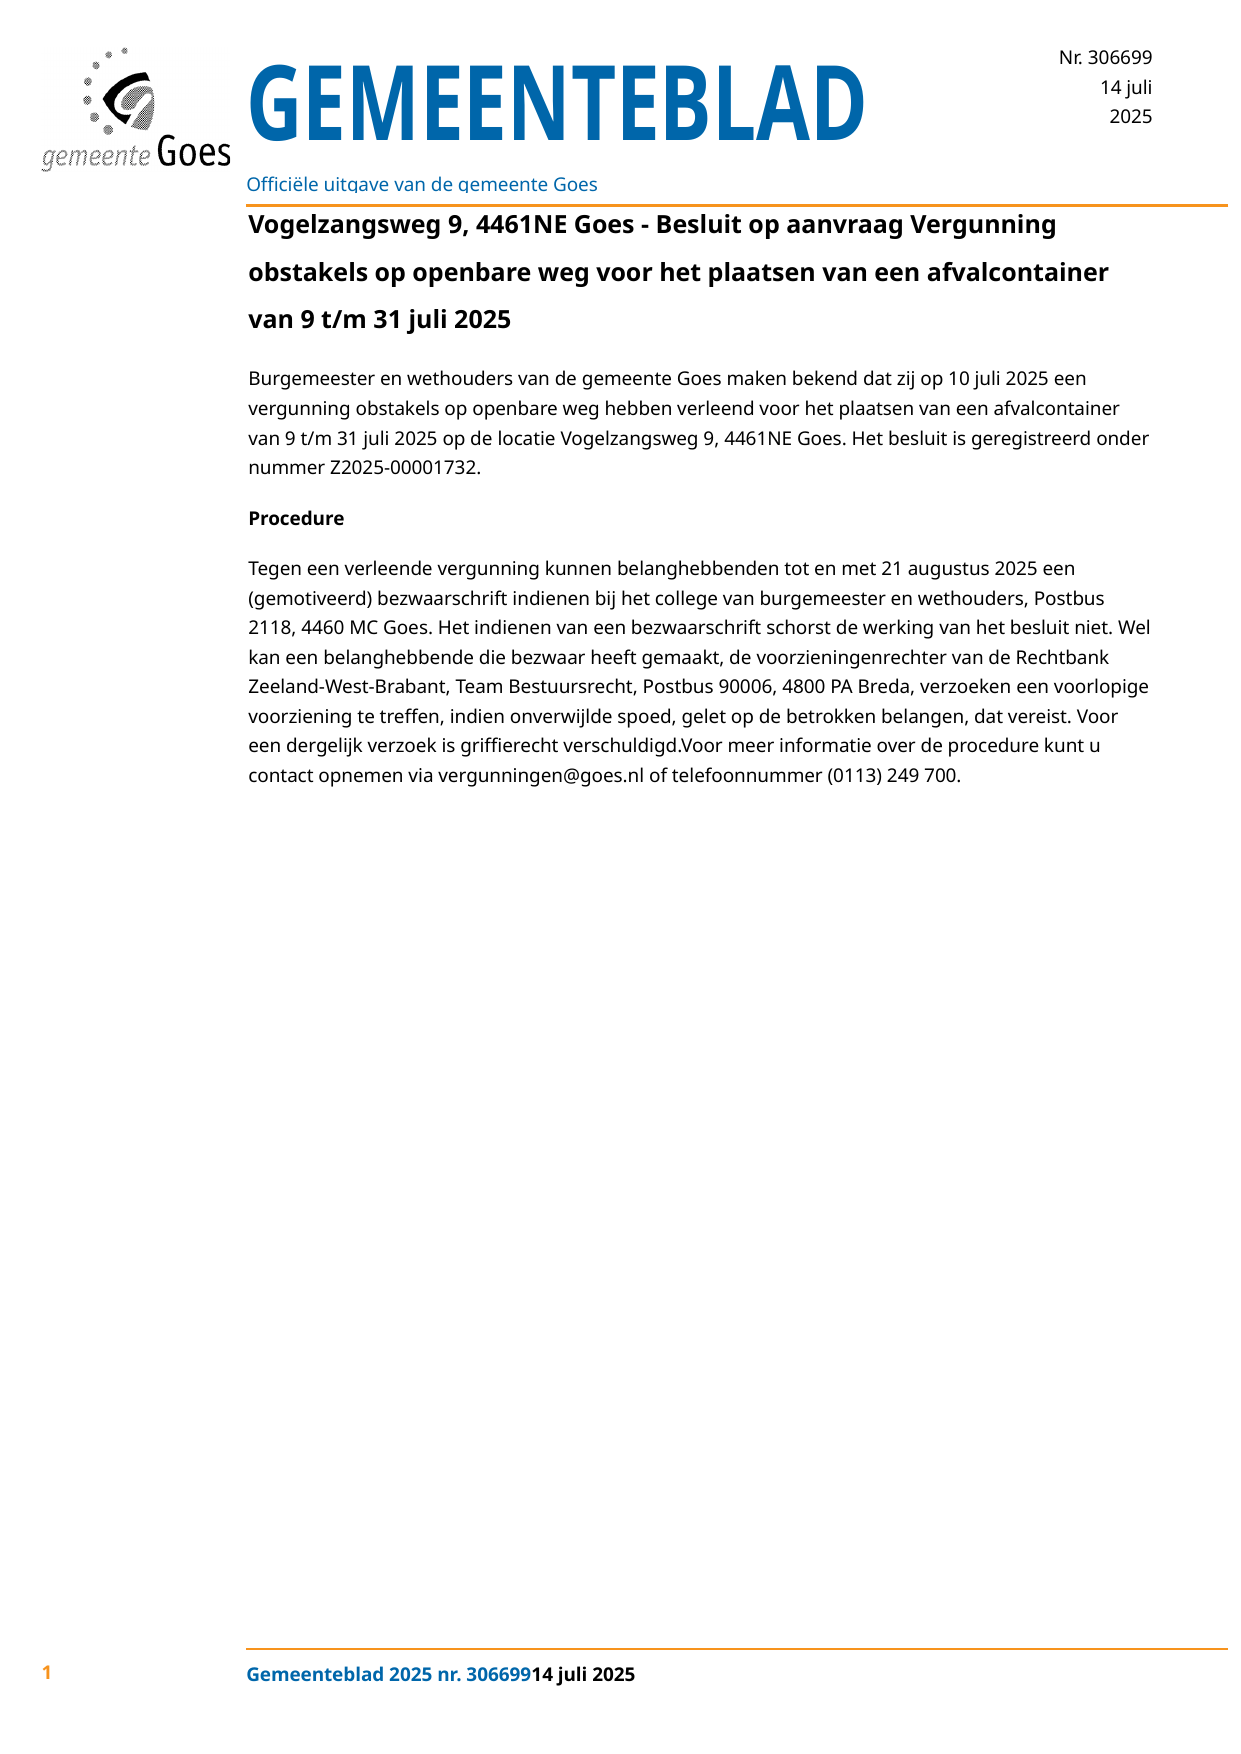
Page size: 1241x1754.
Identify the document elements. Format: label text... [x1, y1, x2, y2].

text Procedure [248, 505, 1152, 530]
text Tegen een verleende vergunning kunnen belanghebbenden tot en met 21 augustus 2025 een (gemotiveerd) bezwaarschrift indienen bij het college van burgemeester en wethouders, Postbus 2118, 4460 MC Goes. Het indienen van een bezwaarschrift schorst de werking van het besluit niet. Wel kan een belanghebbende die bezwaar heeft gemaakt, de voorzieningenrechter van de Rechtbank Zeeland-West-Brabant, Team Bestuursrecht, Postbus 90006, 4800 PA Breda, verzoeken een voorlopige voorziening te treffen, indien onverwijlde spoed, gelet op de betrokken belangen, dat vereist. Voor een dergelijk verzoek is griffierecht verschuldigd.Voor meer informatie over de procedure kunt u contact opnemen via vergunningen@goes.nl of telefoonnummer (0113) 249 700. [248, 555, 1152, 788]
picture [41, 47, 231, 172]
text Vogelzangsweg 9, 4461NE Goes - Besluit op aanvraag Vergunning obstakels op openbare weg voor het plaatsen van een afvalcontainer van 9 t/m 31 juli 2025 [248, 207, 1152, 336]
text Burgemeester en wethouders van de gemeente Goes maken bekend dat zij op 10 juli 2025 een vergunning obstakels op openbare weg hebben verleend voor het plaatsen van een afvalcontainer van 9 t/m 31 juli 2025 op de locatie Vogelzangsweg 9, 4461NE Goes. Het besluit is geregistreerd onder nummer Z2025-00001732. [248, 366, 1152, 480]
